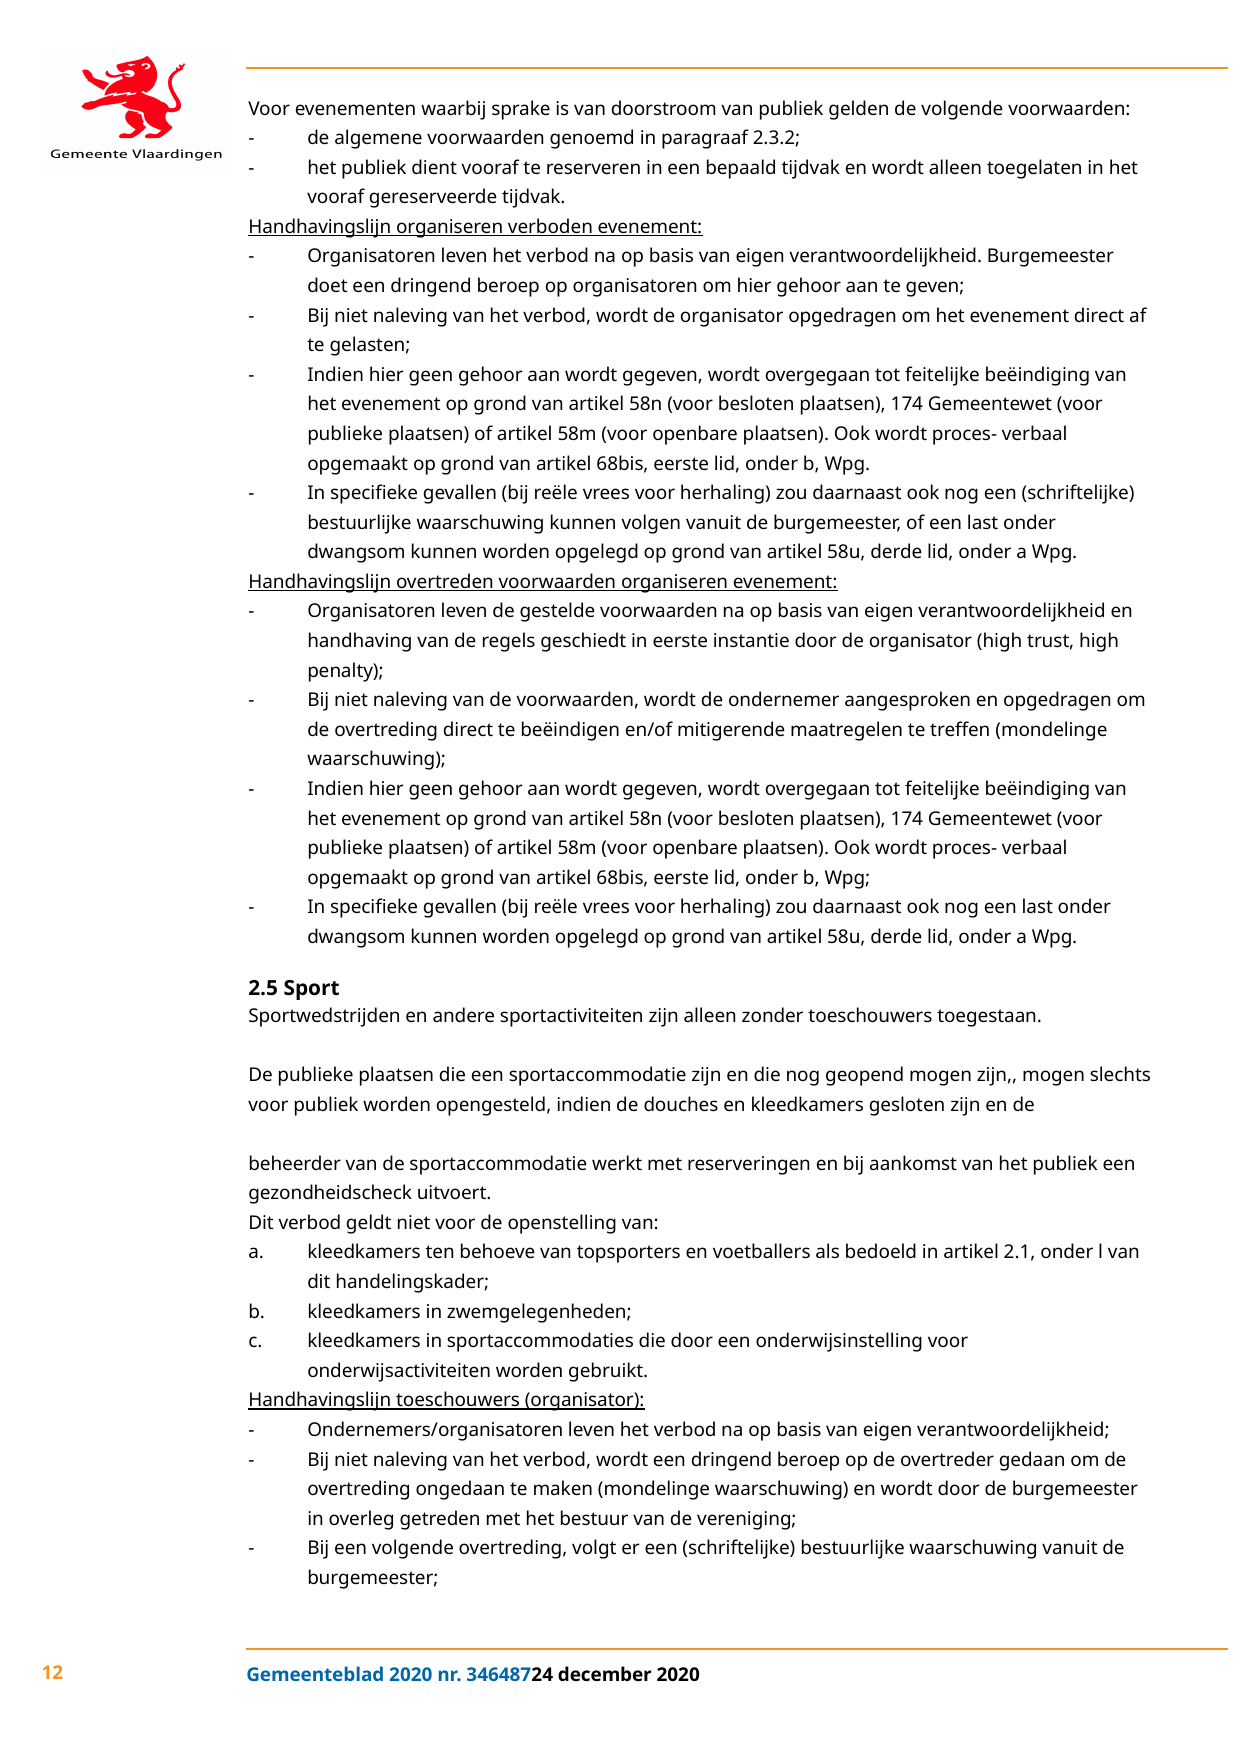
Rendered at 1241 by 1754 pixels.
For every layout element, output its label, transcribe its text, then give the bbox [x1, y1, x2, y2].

list Bij een volgende overtreding, volgt er een (schriftelijke) bestuurlijke waarschuwing vanuit de burgemeester; [248, 1534, 1152, 1590]
text Handhavingslijn toeschouwers (organisator): [248, 1387, 1152, 1412]
text Dit verbod geldt niet voor de openstelling van: [248, 1209, 1152, 1235]
list Bij niet naleving van de voorwaarden, wordt de ondernemer aangesproken en opgedragen om de overtreding direct te beëindigen en/of mitigerende maatregelen te treffen (mondelinge waarschuwing); [248, 686, 1152, 771]
list Bij niet naleving van het verbod, wordt de organisator opgedragen om het evenement direct af te gelasten; [248, 302, 1152, 357]
text Sportwedstrijden en andere sportactiviteiten zijn alleen zonder toeschouwers toegestaan. [248, 1002, 1152, 1028]
text beheerder van de sportaccommodatie werkt met reserveringen en bij aankomst van het publiek een gezondheidscheck uitvoert. [248, 1150, 1152, 1205]
text Handhavingslijn overtreden voorwaarden organiseren evenement: [248, 568, 1152, 594]
text De publieke plaatsen die een sportaccommodatie zijn en die nog geopend mogen zijn,, mogen slechts voor publiek worden opengesteld, indien de douches en kleedkamers gesloten zijn en de [248, 1061, 1152, 1116]
list kleedkamers in zwemgelegenheden; [248, 1298, 1152, 1323]
list de algemene voorwaarden genoemd in paragraaf 2.3.2; [248, 124, 1152, 150]
list kleedkamers in sportaccommodaties die door een onderwijsinstelling voor onderwijsactiviteiten worden gebruikt. [248, 1327, 1152, 1383]
list Indien hier geen gehoor aan wordt gegeven, wordt overgegaan tot feitelijke beëindiging van het evenement op grond van artikel 58n (voor besloten plaatsen), 174 Gemeentewet (voor publieke plaatsen) of artikel 58m (voor openbare plaatsen). Ook wordt proces- verbaal opgemaakt op grond van artikel 68bis, eerste lid, onder b, Wpg. [248, 361, 1152, 476]
list Indien hier geen gehoor aan wordt gegeven, wordt overgegaan tot feitelijke beëindiging van het evenement op grond van artikel 58n (voor besloten plaatsen), 174 Gemeentewet (voor publieke plaatsen) of artikel 58m (voor openbare plaatsen). Ook wordt proces- verbaal opgemaakt op grond van artikel 68bis, eerste lid, onder b, Wpg; [248, 775, 1152, 890]
list Ondernemers/organisatoren leven het verbod na op basis van eigen verantwoordelijkheid; [248, 1416, 1152, 1442]
text 2.5 Sport [248, 973, 1152, 1002]
list het publiek dient vooraf te reserveren in een bepaald tijdvak en wordt alleen toegelaten in het vooraf gereserveerde tijdvak. [248, 154, 1152, 209]
list Organisatoren leven de gestelde voorwaarden na op basis van eigen verantwoordelijkheid en handhaving van de regels geschiedt in eerste instantie door de organisator (high trust, high penalty); [248, 598, 1152, 683]
text Voor evenementen waarbij sprake is van doorstroom van publiek gelden de volgende voorwaarden: [248, 95, 1152, 121]
list In specifieke gevallen (bij reële vrees voor herhaling) zou daarnaast ook nog een last onder dwangsom kunnen worden opgelegd op grond van artikel 58u, derde lid, onder a Wpg. [248, 893, 1152, 949]
list kleedkamers ten behoeve van topsporters en voetballers als bedoeld in artikel 2.1, onder l van dit handelingskader; [248, 1239, 1152, 1294]
text Handhavingslijn organiseren verboden evenement: [248, 213, 1152, 239]
picture [41, 47, 231, 172]
list Bij niet naleving van het verbod, wordt een dringend beroep op de overtreder gedaan om de overtreding ongedaan te maken (mondelinge waarschuwing) en wordt door de burgemeester in overleg getreden met het bestuur van de vereniging; [248, 1446, 1152, 1531]
list Organisatoren leven het verbod na op basis van eigen verantwoordelijkheid. Burgemeester doet een dringend beroep op organisatoren om hier gehoor aan te geven; [248, 243, 1152, 298]
list In specifieke gevallen (bij reële vrees voor herhaling) zou daarnaast ook nog een (schriftelijke) bestuurlijke waarschuwing kunnen volgen vanuit de burgemeester, of een last onder dwangsom kunnen worden opgelegd op grond van artikel 58u, derde lid, onder a Wpg. [248, 479, 1152, 564]
